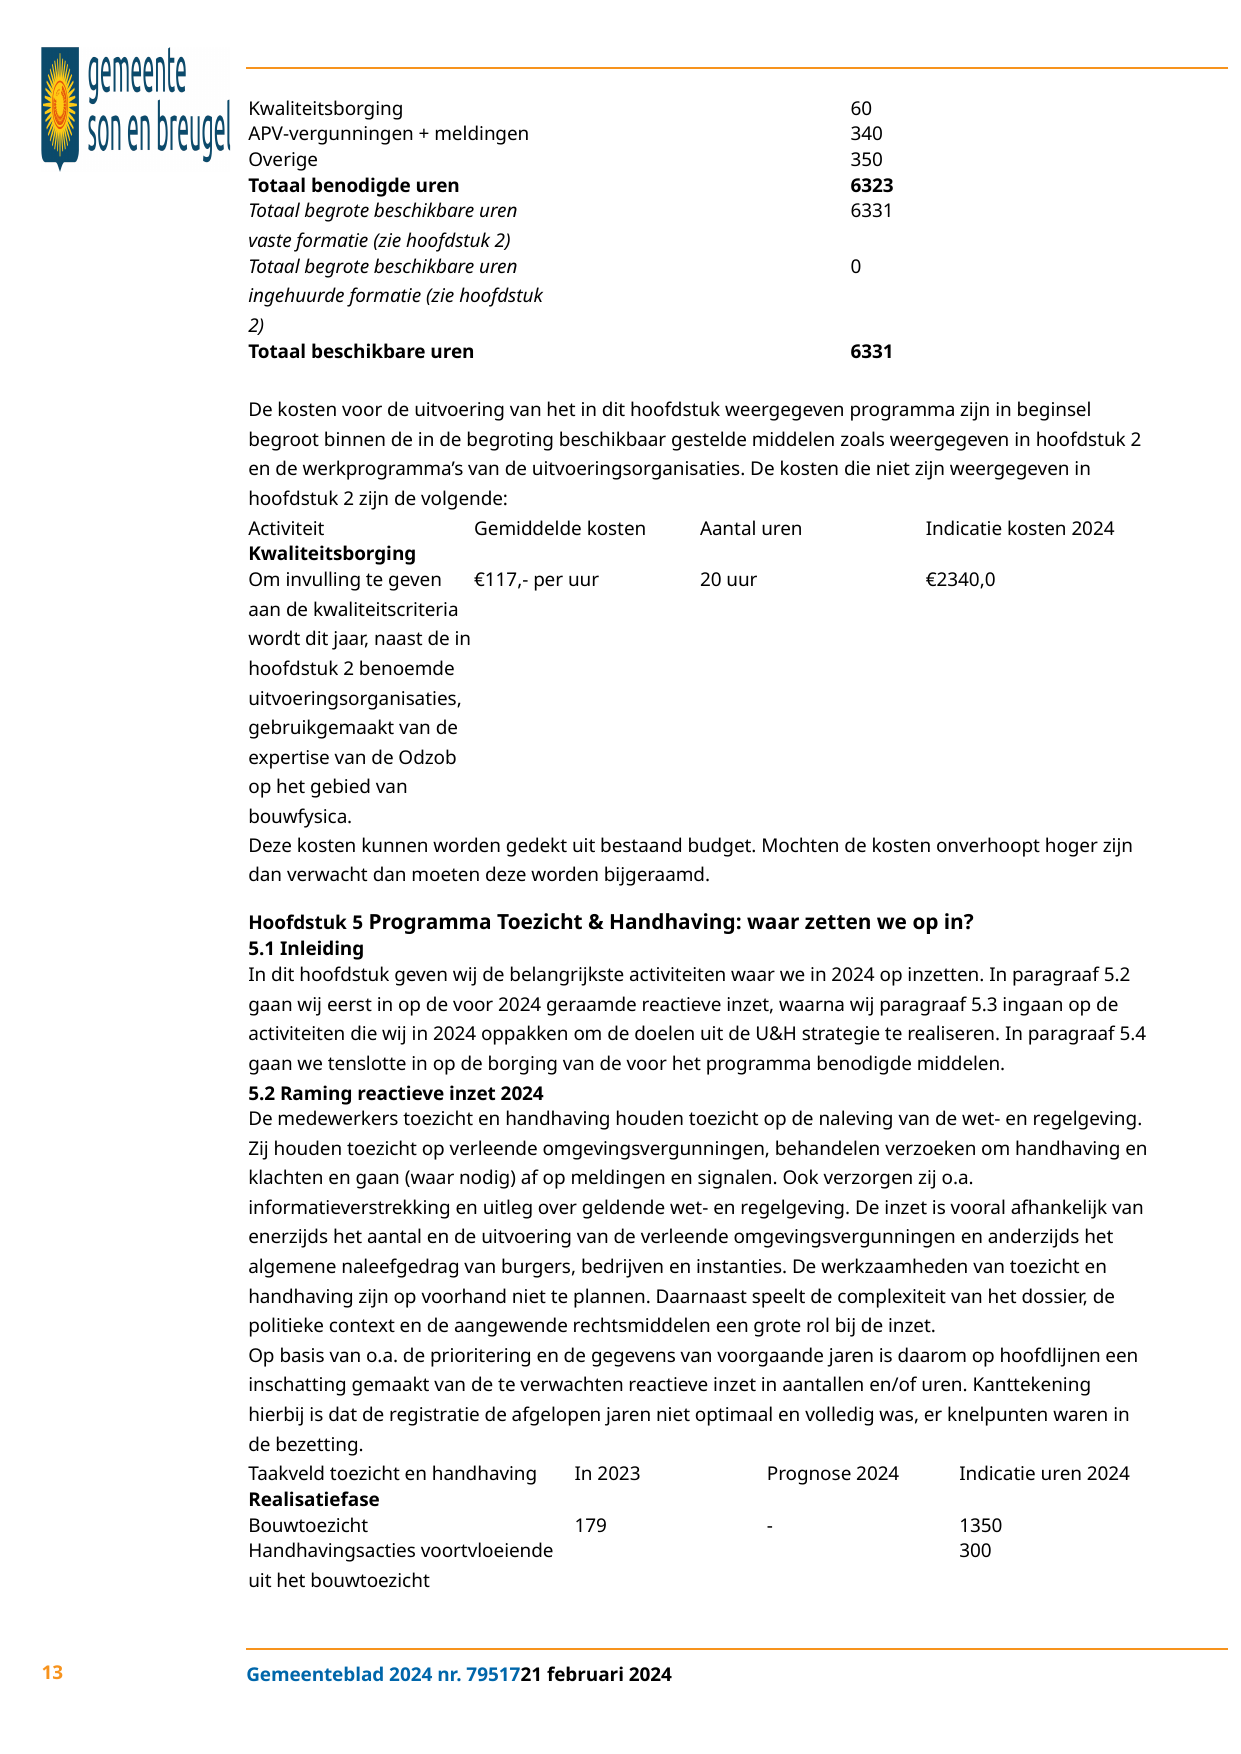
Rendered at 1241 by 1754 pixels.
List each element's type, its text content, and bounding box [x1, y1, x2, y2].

table_cell [549, 121, 850, 146]
table_header Prognose 2024 [767, 1461, 959, 1486]
table_cell €2340,0 [926, 566, 1152, 829]
text Hoofdstuk 5 Programma Toezicht & Handhaving: waar zetten we op in? [248, 907, 1152, 936]
table_cell [959, 1486, 1152, 1512]
table_cell [549, 338, 850, 364]
table_cell [549, 198, 850, 253]
table_cell [549, 253, 850, 338]
table_cell Totaal begrote beschikbare uren ingehuurde formatie (zie hoofdstuk 2) [248, 253, 549, 338]
table_cell [574, 1538, 767, 1593]
table_cell 1350 [959, 1512, 1152, 1538]
table_header Indicatie kosten 2024 [926, 515, 1152, 541]
table_cell Totaal beschikbare uren [248, 338, 549, 364]
table_cell 6331 [850, 338, 1152, 364]
table_cell Bouwtoezicht [248, 1512, 574, 1538]
table_header Gemiddelde kosten [474, 515, 700, 541]
table_cell [549, 146, 850, 172]
table_cell 6323 [850, 172, 1152, 198]
table_cell Kwaliteitsborging [248, 541, 1152, 566]
table_cell 0 [850, 253, 1152, 338]
table_cell Om invulling te geven aan de kwaliteitscriteria wordt dit jaar, naast de in hoofdstuk 2 benoemde uitvoeringsorganisaties, gebruikgemaakt van de expertise van de Odzob op het gebied van bouwfysica. [248, 566, 474, 829]
table_cell Totaal benodigde uren [248, 172, 549, 198]
table_cell Totaal begrote beschikbare uren vaste formatie (zie hoofdstuk 2) [248, 198, 549, 253]
text 5.1 Inleiding [248, 936, 1152, 961]
table_cell Handhavingsacties voortvloeiende uit het bouwtoezicht [248, 1538, 574, 1593]
table_cell 340 [850, 121, 1152, 146]
table_cell [574, 1486, 767, 1512]
text De kosten voor de uitvoering van het in dit hoofdstuk weergegeven programma zijn in beginsel begroot binnen de in de begroting beschikbaar gestelde middelen zoals weergegeven in hoofdstuk 2 en de werkprogramma’s van de uitvoeringsorganisaties. De kosten die niet zijn weergegeven in hoofdstuk 2 zijn de volgende: [248, 396, 1152, 511]
text De medewerkers toezicht en handhaving houden toezicht op de naleving van de wet- en regelgeving. Zij houden toezicht op verleende omgevingsvergunningen, behandelen verzoeken om handhaving en klachten en gaan (waar nodig) af op meldingen en signalen. Ook verzorgen zij o.a. informatieverstrekking en uitleg over geldende wet- en regelgeving. De inzet is vooral afhankelijk van enerzijds het aantal en de uitvoering van de verleende omgevingsvergunningen en anderzijds het algemene naleefgedrag van burgers, bedrijven en instanties. De werkzaamheden van toezicht en handhaving zijn op voorhand niet te plannen. Daarnaast speelt de complexiteit van het dossier, de politieke context en de aangewende rechtsmiddelen een grote rol bij de inzet. [248, 1105, 1152, 1338]
table_cell 60 [850, 95, 1152, 121]
table_cell 6331 [850, 198, 1152, 253]
text 5.2 Raming reactieve inzet 2024 [248, 1080, 1152, 1105]
table_header Taakveld toezicht en handhaving [248, 1461, 574, 1486]
text Op basis van o.a. de prioritering en de gegevens van voorgaande jaren is daarom op hoofdlijnen een inschatting gemaakt van de te verwachten reactieve inzet in aantallen en/of uren. Kanttekening hierbij is dat de registratie de afgelopen jaren niet optimaal en volledig was, er knelpunten waren in de bezetting. [248, 1342, 1152, 1457]
table_header Indicatie uren 2024 [959, 1461, 1152, 1486]
table_cell Realisatiefase [248, 1486, 574, 1512]
table_cell 350 [850, 146, 1152, 172]
text Deze kosten kunnen worden gedekt uit bestaand budget. Mochten de kosten onverhoopt hoger zijn dan verwacht dan moeten deze worden bijgeraamd. [248, 832, 1152, 887]
table_cell Kwaliteitsborging [248, 95, 549, 121]
table_cell [549, 172, 850, 198]
table_cell €117,- per uur [474, 566, 700, 829]
table_cell 20 uur [700, 566, 926, 829]
table_cell [549, 95, 850, 121]
table_header Aantal uren [700, 515, 926, 541]
table_header In 2023 [574, 1461, 767, 1486]
table_cell 300 [959, 1538, 1152, 1593]
table_cell Overige [248, 146, 549, 172]
table_cell [767, 1538, 959, 1593]
table_cell 179 [574, 1512, 767, 1538]
table_cell - [767, 1512, 959, 1538]
table_header Activiteit [248, 515, 474, 541]
picture [41, 47, 231, 172]
table_cell APV-vergunningen + meldingen [248, 121, 549, 146]
text In dit hoofdstuk geven wij de belangrijkste activiteiten waar we in 2024 op inzetten. In paragraaf 5.2 gaan wij eerst in op de voor 2024 geraamde reactieve inzet, waarna wij paragraaf 5.3 ingaan op de activiteiten die wij in 2024 oppakken om de doelen uit de U&H strategie te realiseren. In paragraaf 5.4 gaan we tenslotte in op de borging van de voor het programma benodigde middelen. [248, 961, 1152, 1076]
table_cell [767, 1486, 959, 1512]
